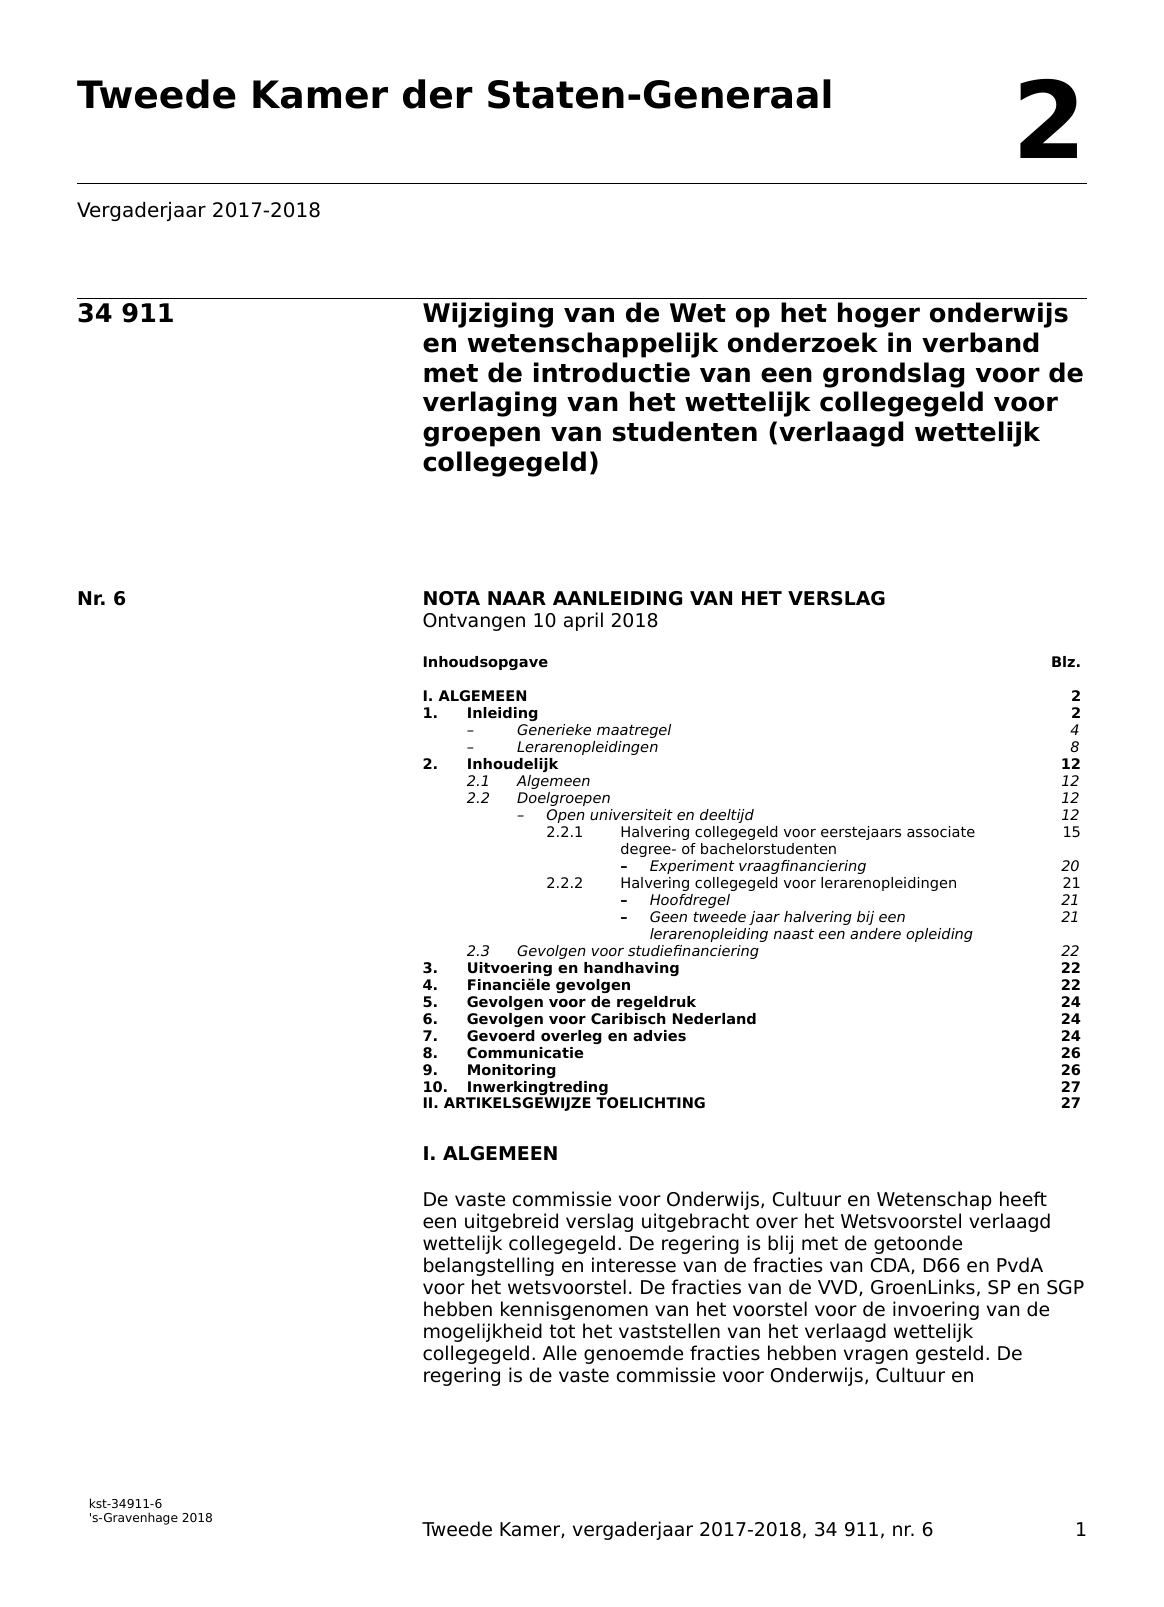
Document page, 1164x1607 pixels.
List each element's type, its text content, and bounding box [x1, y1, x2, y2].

table_cell [644, 671, 1027, 688]
table_cell II. ARTIKELSGEWIJZE TOELICHTING [422, 1095, 1027, 1112]
table_cell 3. [422, 960, 461, 977]
table_cell 4. [422, 977, 461, 993]
table_cell [422, 892, 461, 909]
table_cell Open universiteit en deeltijd [540, 807, 1027, 824]
table_cell 2. [422, 756, 461, 773]
subtitle I. ALGEMEEN [422, 1142, 1087, 1164]
table_cell Geen tweede jaar halvering bij een lerarenopleiding naast een andere opleiding [644, 909, 1027, 943]
table_cell [422, 858, 461, 875]
table_cell [511, 824, 540, 858]
table_cell [540, 671, 614, 688]
table_cell 24 [1028, 994, 1087, 1011]
table_cell [422, 739, 461, 756]
table_cell – [511, 807, 540, 824]
table_cell Generieke maatregel [511, 722, 1027, 739]
table_cell 15 [1028, 824, 1087, 858]
table_cell [511, 892, 540, 909]
table_cell 22 [1028, 943, 1087, 959]
table_cell 12 [1028, 756, 1087, 773]
table_cell [422, 824, 461, 858]
table_cell Inleiding [461, 705, 1027, 722]
table_cell 20 [1028, 858, 1087, 875]
table_cell – [614, 909, 644, 943]
table_cell [461, 824, 511, 858]
table_cell [540, 858, 614, 875]
table_cell [422, 943, 461, 959]
subtitle 34 911 Wijziging van de Wet op het hoger onderwijs en wetenschappelijk onderzoek in verband met de introductie van een grondslag voor de verlaging van het wettelijk collegegeld voor groepen van studenten (verlaagd wettelijk collegegeld) [77, 299, 1087, 477]
table_header Inhoudsopgave [422, 654, 1027, 671]
table_cell 26 [1028, 1045, 1087, 1061]
table_cell 2.2.1 [540, 824, 614, 858]
table_cell [422, 671, 461, 688]
table_cell 2.3 [461, 943, 511, 959]
text kst-34911-6 [88, 1497, 323, 1511]
table_cell [422, 773, 461, 790]
table_cell Inwerkingtreding [461, 1079, 1027, 1095]
table_cell [422, 790, 461, 807]
table_cell [422, 722, 461, 739]
table_cell 10. [422, 1079, 461, 1095]
table_cell [1028, 671, 1087, 688]
table_cell Uitvoering en handhaving [461, 960, 1027, 977]
table_cell 22 [1028, 960, 1087, 977]
table_cell Monitoring [461, 1061, 1027, 1078]
table_cell Experiment vraagfinanciering [644, 858, 1027, 875]
table_cell 2.2 [461, 790, 511, 807]
table_cell 5. [422, 994, 461, 1011]
table_cell 2 [1028, 705, 1087, 722]
table_cell 6. [422, 1011, 461, 1027]
table_header Tweede Kamer der Staten-Generaal [77, 59, 886, 183]
table_cell [461, 875, 511, 892]
table_cell 8. [422, 1045, 461, 1061]
table_cell 26 [1028, 1061, 1087, 1078]
table_cell I. ALGEMEEN [422, 688, 1027, 705]
table_cell [511, 671, 540, 688]
table_cell [422, 807, 461, 824]
table_cell [461, 909, 511, 943]
table_cell 2.1 [461, 773, 511, 790]
table_cell [422, 875, 461, 892]
table_header 2 [886, 59, 1087, 183]
table_cell 24 [1028, 1011, 1087, 1027]
table_cell Financiële gevolgen [461, 977, 1027, 993]
table_cell Hoofdregel [644, 892, 1027, 909]
table_cell 24 [1028, 1028, 1087, 1044]
table_cell [461, 858, 511, 875]
table_cell Halvering collegegeld voor lerarenopleidingen [614, 875, 1027, 892]
table_cell Gevoerd overleg en advies [461, 1028, 1027, 1044]
table_cell 2.2.2 [540, 875, 614, 892]
table_cell [511, 909, 540, 943]
table_cell 21 [1028, 909, 1087, 943]
table_cell Gevolgen voor Caribisch Nederland [461, 1011, 1027, 1027]
table_cell 21 [1028, 892, 1087, 909]
table_cell Inhoudelijk [461, 756, 1027, 773]
table_cell 21 [1028, 875, 1087, 892]
table_header Blz. [1028, 654, 1087, 671]
table_cell [461, 892, 511, 909]
table_cell Gevolgen voor studiefinanciering [511, 943, 1027, 959]
table_cell 1. [422, 705, 461, 722]
table_cell [511, 875, 540, 892]
subtitle Nr. 6 NOTA NAAR AANLEIDING VAN HET VERSLAG [77, 588, 1087, 610]
table_cell – [461, 739, 511, 756]
table_cell 2 [1028, 688, 1087, 705]
table_cell Communicatie [461, 1045, 1027, 1061]
table_cell [511, 858, 540, 875]
table_cell [461, 807, 511, 824]
table_cell Vergaderjaar 2017-2018 [77, 184, 1087, 298]
text 's-Gravenhage 2018 [88, 1511, 323, 1525]
table_cell 9. [422, 1061, 461, 1078]
table_cell Halvering collegegeld voor eerstejaars associate degree- of bachelorstudenten [614, 824, 1027, 858]
table_cell Lerarenopleidingen [511, 739, 1027, 756]
table_cell 7. [422, 1028, 461, 1044]
table_cell [614, 671, 644, 688]
table_cell [540, 909, 614, 943]
table_cell 27 [1028, 1079, 1087, 1095]
table_cell 4 [1028, 722, 1087, 739]
text De vaste commissie voor Onderwijs, Cultuur en Wetenschap heeft een uitgebreid verslag uitgebracht over het Wetsvoorstel verlaagd wettelijk collegegeld. De regering is blij met de getoonde belangstelling en interesse van de fracties van CDA, D66 en PvdA voor het wetsvoorstel. De fracties van de VVD, GroenLinks, SP en SGP hebben kennisgenomen van het voorstel voor de invoering van de mogelijkheid tot het vaststellen van het verlaagd wettelijk collegegeld. Alle genoemde fracties hebben vragen gesteld. De regering is de vaste commissie voor Onderwijs, Cultuur en [422, 1189, 1087, 1387]
table_cell – [461, 722, 511, 739]
table_cell 8 [1028, 739, 1087, 756]
table_cell 22 [1028, 977, 1087, 993]
table_cell Gevolgen voor de regeldruk [461, 994, 1027, 1011]
table_cell 12 [1028, 790, 1087, 807]
table_cell – [614, 892, 644, 909]
text Ontvangen 10 april 2018 [422, 610, 1087, 632]
table_cell [422, 909, 461, 943]
table_cell – [614, 858, 644, 875]
table_cell Algemeen [511, 773, 1027, 790]
table_cell [540, 892, 614, 909]
table_cell Doelgroepen [511, 790, 1027, 807]
table_cell 12 [1028, 807, 1087, 824]
table_cell 12 [1028, 773, 1087, 790]
table_cell [461, 671, 511, 688]
table_cell 27 [1028, 1095, 1087, 1112]
